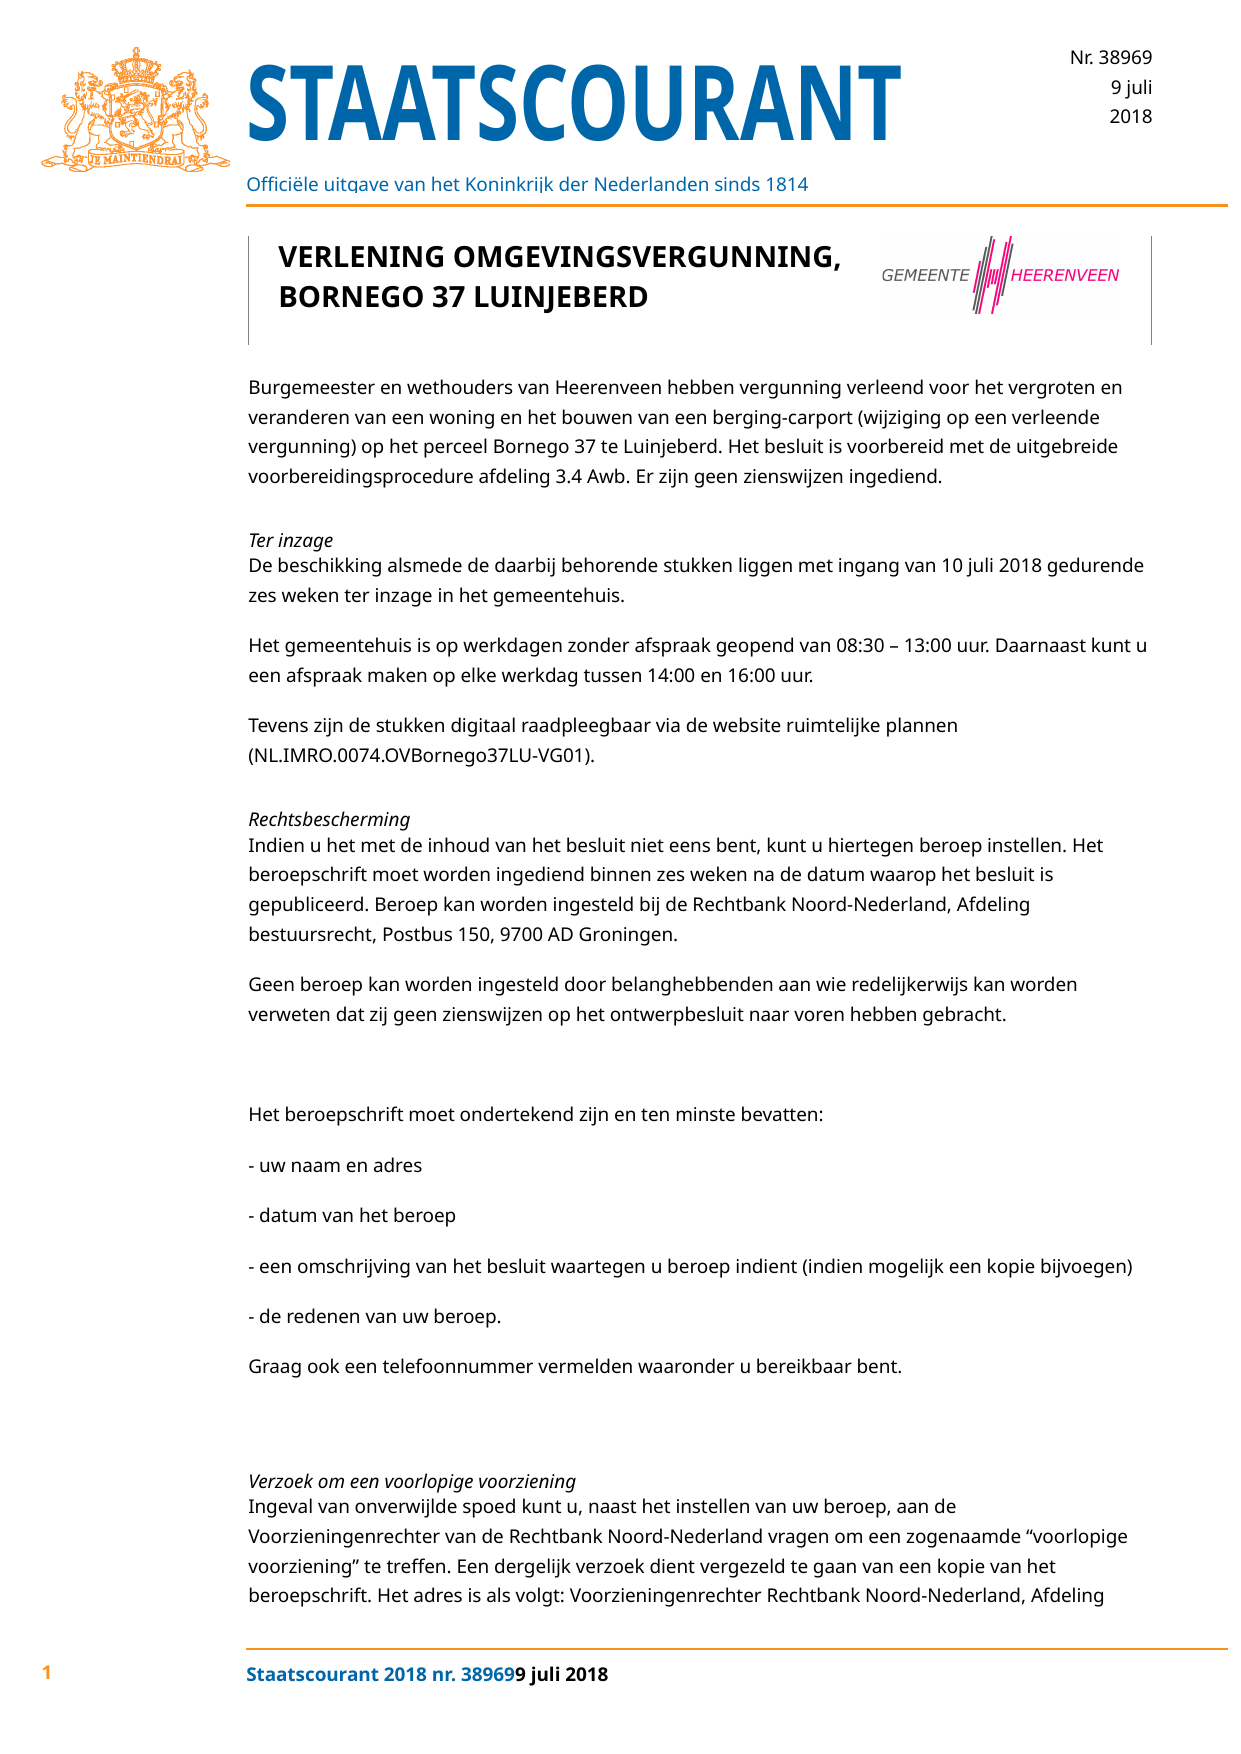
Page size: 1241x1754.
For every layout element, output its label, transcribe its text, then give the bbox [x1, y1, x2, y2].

text Geen beroep kan worden ingesteld door belanghebbenden aan wie redelijkerwijs kan worden verweten dat zij geen zienswijzen op het ontwerpbesluit naar voren hebben gebracht. [248, 971, 1152, 1026]
text Burgemeester en wethouders van Heerenveen hebben vergunning verleend voor het vergroten en veranderen van een woning en het bouwen van een berging-carport (wijziging op een verleende vergunning) op het perceel Bornego 37 te Luinjeberd. Het besluit is voorbereid met de uitgebreide voorbereidingsprocedure afdeling 3.4 Awb. Er zijn geen zienswijzen ingediend. [248, 374, 1152, 489]
text Rechtsbescherming [248, 806, 1152, 832]
text - uw naam en adres [248, 1152, 1152, 1178]
text - een omschrijving van het besluit waartegen u beroep indient (indien mogelijk een kopie bijvoegen) [248, 1253, 1152, 1278]
text Graag ook een telefoonnummer vermelden waaronder u bereikbaar bent. [248, 1354, 1152, 1379]
picture [41, 47, 231, 172]
text Verzoek om een voorlopige voorziening [248, 1468, 1152, 1494]
text - datum van het beroep [248, 1202, 1152, 1228]
text Tevens zijn de stukken digitaal raadpleegbaar via de website ruimtelijke plannen (NL.IMRO.0074.OVBornego37LU-VG01). [248, 713, 1152, 768]
table_header VERLENING OMGEVINGSVERGUNNING, BORNEGO 37 LUINJEBERD [249, 236, 850, 345]
text De beschikking alsmede de daarbij behorende stukken liggen met ingang van 10 juli 2018 gedurende zes weken ter inzage in het gemeentehuis. [248, 553, 1152, 608]
picture [882, 236, 1119, 314]
text Ingeval van onverwijlde spoed kunt u, naast het instellen van uw beroep, aan de Voorzieningenrechter van de Rechtbank Noord-Nederland vragen om een zogenaamde “voorlopige voorziening” te treffen. Een dergelijk verzoek dient vergezeld te gaan van een kopie van het beroepschrift. Het adres is als volgt: Voorzieningenrechter Rechtbank Noord-Nederland, Afdeling [248, 1494, 1152, 1608]
text Indien u het met de inhoud van het besluit niet eens bent, kunt u hiertegen beroep instellen. Het beroepschrift moet worden ingediend binnen zes weken na de datum waarop het besluit is gepubliceerd. Beroep kan worden ingesteld bij de Rechtbank Noord-Nederland, Afdeling bestuursrecht, Postbus 150, 9700 AD Groningen. [248, 832, 1152, 946]
text Het gemeentehuis is op werkdagen zonder afspraak geopend van 08:30 – 13:00 uur. Daarnaast kunt u een afspraak maken op elke werkdag tussen 14:00 en 16:00 uur. [248, 633, 1152, 688]
text Ter inzage [248, 527, 1152, 553]
text Het beroepschrift moet ondertekend zijn en ten minste bevatten: [248, 1102, 1152, 1127]
table_header [850, 236, 1151, 345]
text - de redenen van uw beroep. [248, 1303, 1152, 1329]
